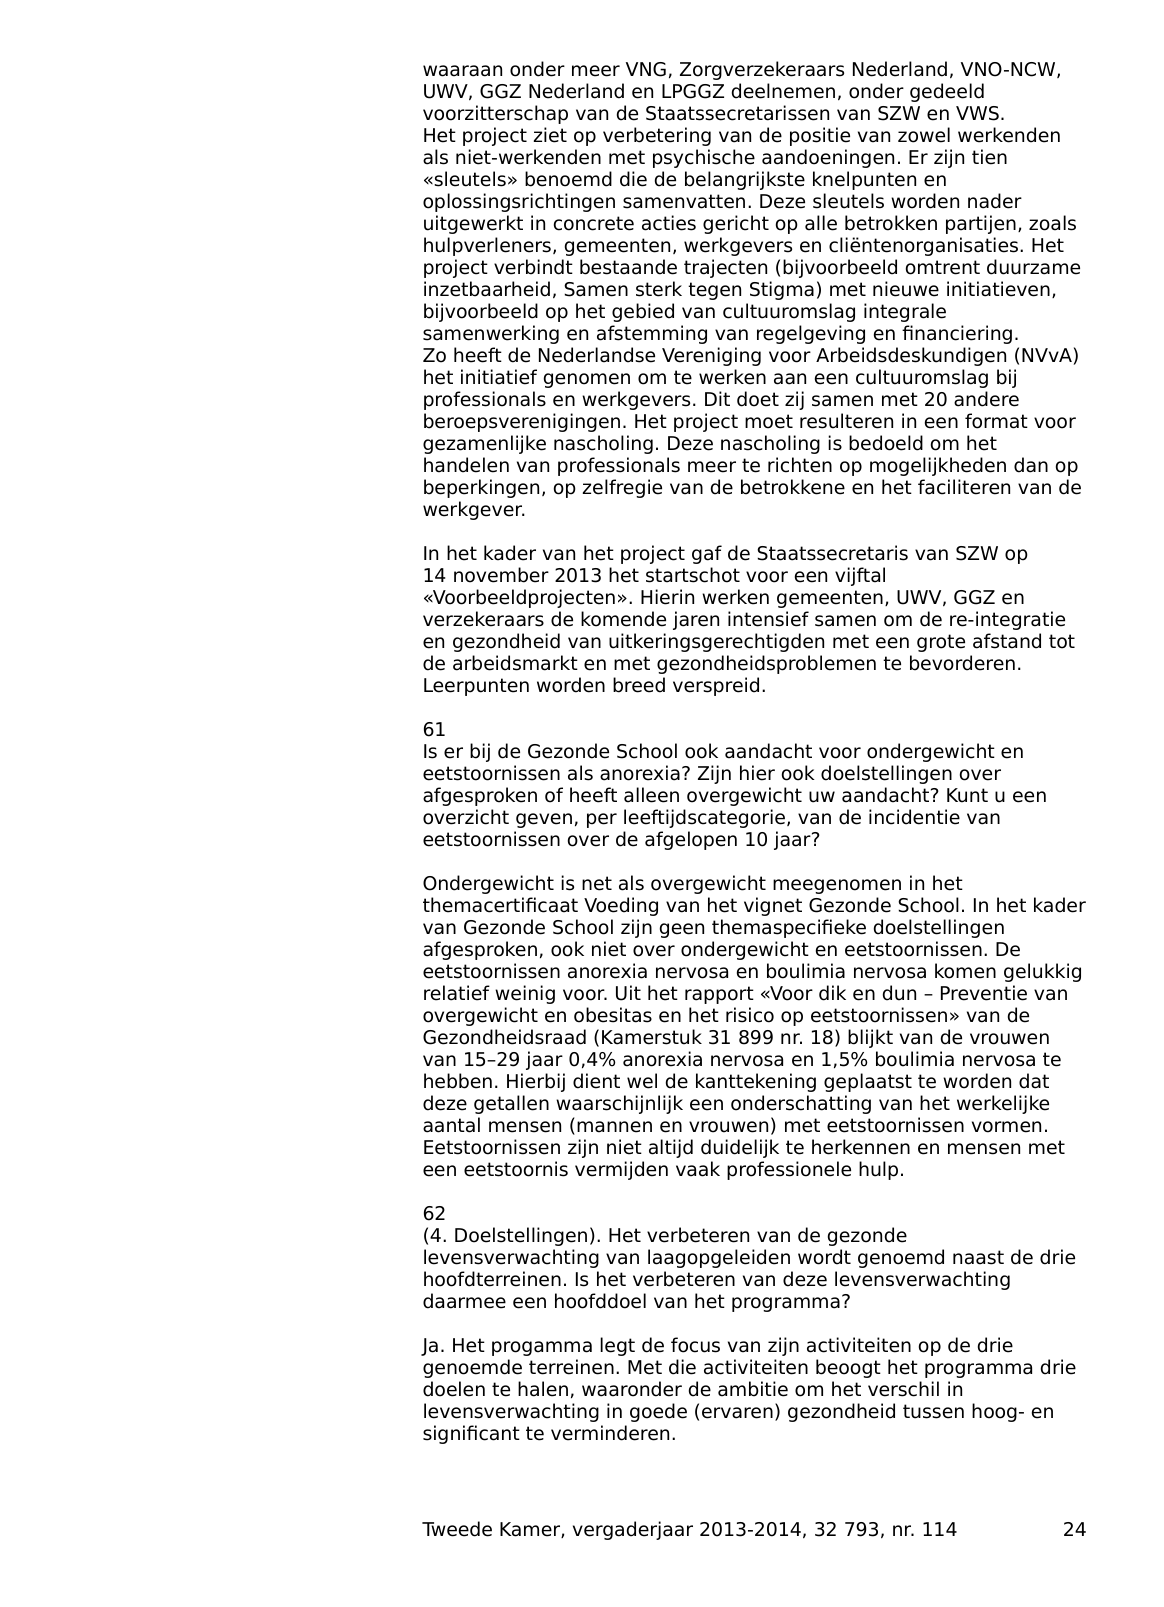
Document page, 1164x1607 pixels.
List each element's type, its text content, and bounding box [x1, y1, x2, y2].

text 61 [422, 719, 1087, 741]
text Ja. Het progamma legt de focus van zijn activiteiten op de drie genoemde terreinen. Met die activiteiten beoogt het programma drie doelen te halen, waaronder de ambitie om het verschil in levensverwachting in goede (ervaren) gezondheid tussen hoog- en significant te verminderen. [422, 1335, 1087, 1445]
text In het kader van het project gaf de Staatssecretaris van SZW op 14 november 2013 het startschot voor een vijftal «Voorbeeldprojecten». Hierin werken gemeenten, UWV, GGZ en verzekeraars de komende jaren intensief samen om de re-integratie en gezondheid van uitkeringsgerechtigden met een grote afstand tot de arbeidsmarkt en met gezondheidsproblemen te bevorderen. Leerpunten worden breed verspreid. [422, 543, 1087, 697]
text Ondergewicht is net als overgewicht meegenomen in het themacertificaat Voeding van het vignet Gezonde School. In het kader van Gezonde School zijn geen themaspecifieke doelstellingen afgesproken, ook niet over ondergewicht en eetstoornissen. De eetstoornissen anorexia nervosa en boulimia nervosa komen gelukkig relatief weinig voor. Uit het rapport «Voor dik en dun – Preventie van overgewicht en obesitas en het risico op eetstoornissen» van de Gezondheidsraad (Kamerstuk 31 899 nr. 18) blijkt van de vrouwen van 15–29 jaar 0,4% anorexia nervosa en 1,5% boulimia nervosa te hebben. Hierbij dient wel de kanttekening geplaatst te worden dat deze getallen waarschijnlijk een onderschatting van het werkelijke aantal mensen (mannen en vrouwen) met eetstoornissen vormen. Eetstoornissen zijn niet altijd duidelijk te herkennen en mensen met een eetstoornis vermijden vaak professionele hulp. [422, 873, 1087, 1181]
text Is er bij de Gezonde School ook aandacht voor ondergewicht en eetstoornissen als anorexia? Zijn hier ook doelstellingen over afgesproken of heeft alleen overgewicht uw aandacht? Kunt u een overzicht geven, per leeftijdscategorie, van de incidentie van eetstoornissen over de afgelopen 10 jaar? [422, 741, 1087, 851]
text 62 [422, 1203, 1087, 1225]
text Zo heeft de Nederlandse Vereniging voor Arbeidsdeskundigen (NVvA) het initiatief genomen om te werken aan een cultuuromslag bij professionals en werkgevers. Dit doet zij samen met 20 andere beroepsverenigingen. Het project moet resulteren in een format voor gezamenlijke nascholing. Deze nascholing is bedoeld om het handelen van professionals meer te richten op mogelijkheden dan op beperkingen, op zelfregie van de betrokkene en het faciliteren van de werkgever. [422, 345, 1087, 521]
text waaraan onder meer VNG, Zorgverzekeraars Nederland, VNO-NCW, UWV, GGZ Nederland en LPGGZ deelnemen, onder gedeeld voorzitterschap van de Staatssecretarissen van SZW en VWS. [422, 59, 1087, 125]
text Het project ziet op verbetering van de positie van zowel werkenden als niet-werkenden met psychische aandoeningen. Er zijn tien «sleutels» benoemd die de belangrijkste knelpunten en oplossingsrichtingen samenvatten. Deze sleutels worden nader uitgewerkt in concrete acties gericht op alle betrokken partijen, zoals hulpverleners, gemeenten, werkgevers en cliëntenorganisaties. Het project verbindt bestaande trajecten (bijvoorbeeld omtrent duurzame inzetbaarheid, Samen sterk tegen Stigma) met nieuwe initiatieven, bijvoorbeeld op het gebied van cultuuromslag integrale samenwerking en afstemming van regelgeving en financiering. [422, 125, 1087, 345]
text (4. Doelstellingen). Het verbeteren van de gezonde levensverwachting van laagopgeleiden wordt genoemd naast de drie hoofdterreinen. Is het verbeteren van deze levensverwachting daarmee een hoofddoel van het programma? [422, 1225, 1087, 1313]
